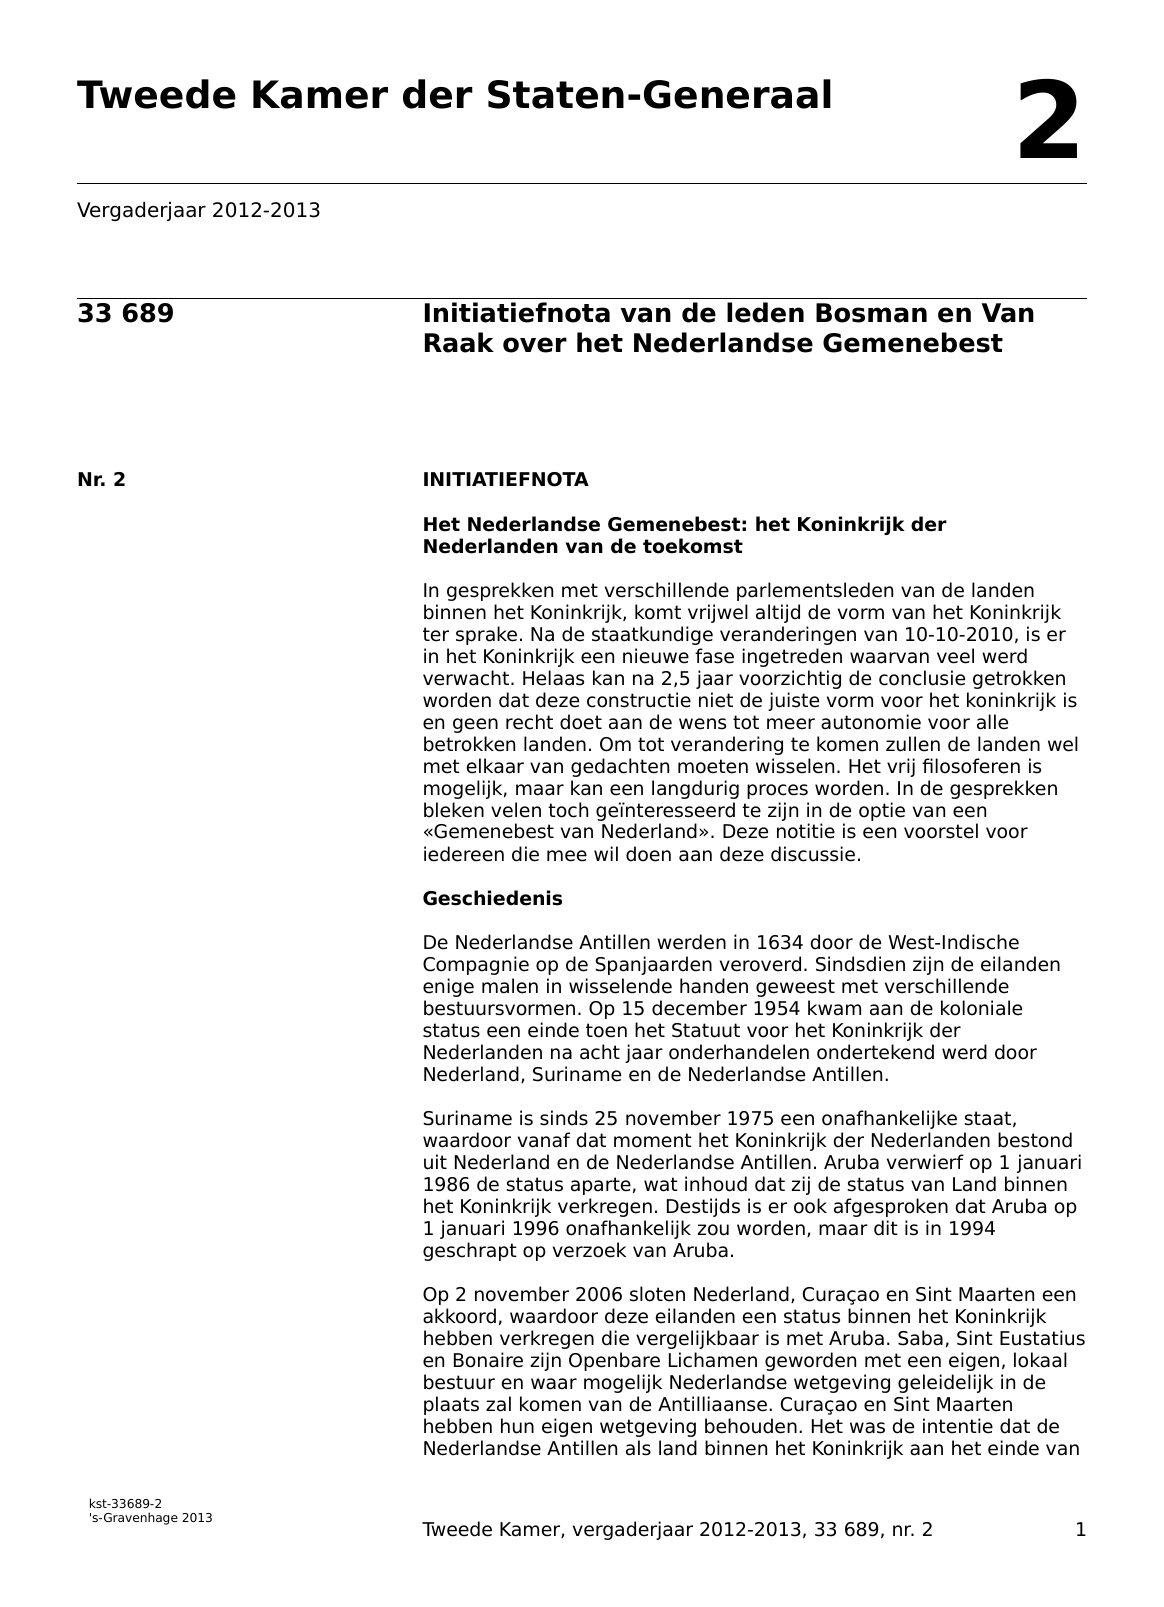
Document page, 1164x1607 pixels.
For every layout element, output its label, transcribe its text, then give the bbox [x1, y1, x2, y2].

text De Nederlandse Antillen werden in 1634 door de West-Indische Compagnie op de Spanjaarden veroverd. Sindsdien zijn de eilanden enige malen in wisselende handen geweest met verschillende bestuursvormen. Op 15 december 1954 kwam aan de koloniale status een einde toen het Statuut voor het Koninkrijk der Nederlanden na acht jaar onderhandelen ondertekend werd door Nederland, Suriname en de Nederlandse Antillen. [422, 932, 1087, 1086]
table_header 2 [886, 59, 1087, 183]
subtitle Nr. 2 INITIATIEFNOTA [77, 469, 1087, 491]
text kst-33689-2 [88, 1497, 323, 1511]
text Suriname is sinds 25 november 1975 een onafhankelijke staat, waardoor vanaf dat moment het Koninkrijk der Nederlanden bestond uit Nederland en de Nederlandse Antillen. Aruba verwierf op 1 januari 1986 de status aparte, wat inhoud dat zij de status van Land binnen het Koninkrijk verkregen. Destijds is er ook afgesproken dat Aruba op 1 januari 1996 onafhankelijk zou worden, maar dit is in 1994 geschrapt op verzoek van Aruba. [422, 1108, 1087, 1262]
table_header Tweede Kamer der Staten-Generaal [77, 59, 886, 183]
text In gesprekken met verschillende parlementsleden van de landen binnen het Koninkrijk, komt vrijwel altijd de vorm van het Koninkrijk ter sprake. Na de staatkundige veranderingen van 10-10-2010, is er in het Koninkrijk een nieuwe fase ingetreden waarvan veel werd verwacht. Helaas kan na 2,5 jaar voorzichtig de conclusie getrokken worden dat deze constructie niet de juiste vorm voor het koninkrijk is en geen recht doet aan de wens tot meer autonomie voor alle betrokken landen. Om tot verandering te komen zullen de landen wel met elkaar van gedachten moeten wisselen. Het vrij filosoferen is mogelijk, maar kan een langdurig proces worden. In de gesprekken bleken velen toch geïnteresseerd te zijn in de optie van een «Gemenebest van Nederland». Deze notitie is een voorstel voor iedereen die mee wil doen aan deze discussie. [422, 580, 1087, 865]
subtitle 33 689 Initiatiefnota van de leden Bosman en Van Raak over het Nederlandse Gemenebest [77, 299, 1087, 358]
text 's-Gravenhage 2013 [88, 1511, 323, 1525]
table_cell Vergaderjaar 2012-2013 [77, 184, 1087, 298]
subtitle Het Nederlandse Gemenebest: het Koninkrijk der Nederlanden van de toekomst [422, 513, 1087, 557]
subtitle Geschiedenis [422, 888, 1087, 909]
text Op 2 november 2006 sloten Nederland, Curaçao en Sint Maarten een akkoord, waardoor deze eilanden een status binnen het Koninkrijk hebben verkregen die vergelijkbaar is met Aruba. Saba, Sint Eustatius en Bonaire zijn Openbare Lichamen geworden met een eigen, lokaal bestuur en waar mogelijk Nederlandse wetgeving geleidelijk in de plaats zal komen van de Antilliaanse. Curaçao en Sint Maarten hebben hun eigen wetgeving behouden. Het was de intentie dat de Nederlandse Antillen als land binnen het Koninkrijk aan het einde van [422, 1284, 1087, 1460]
